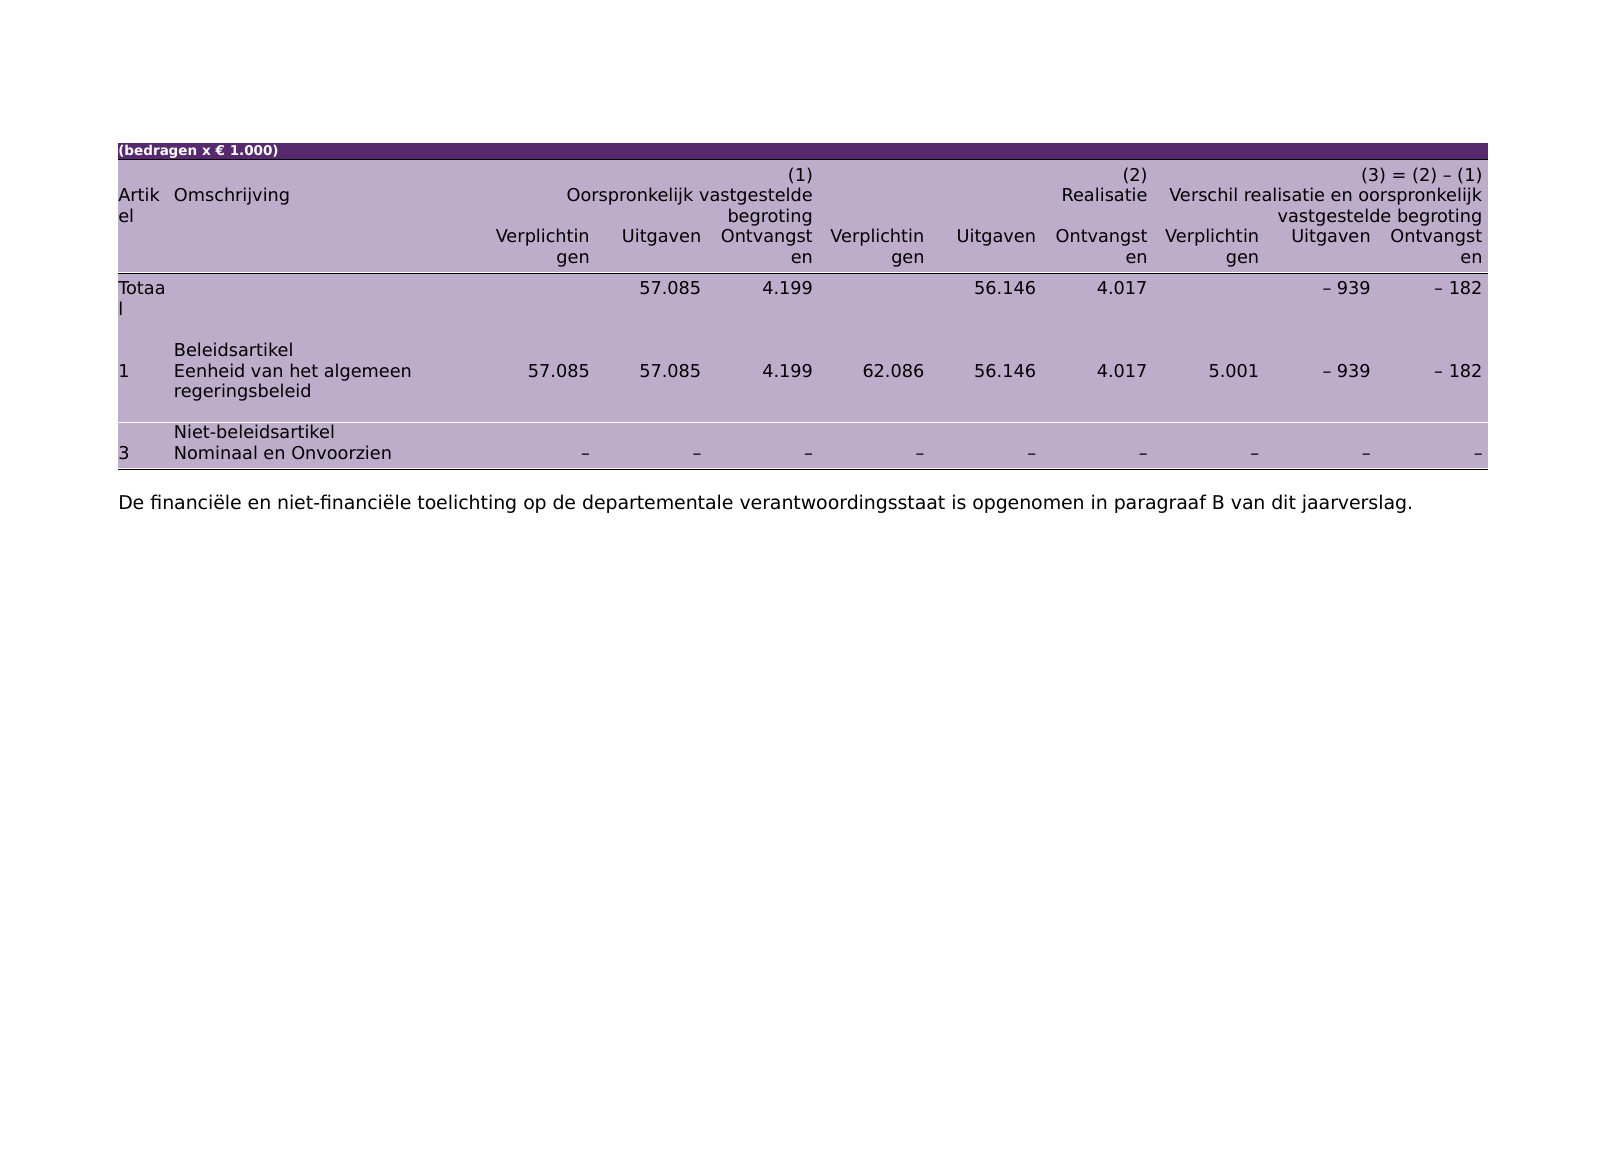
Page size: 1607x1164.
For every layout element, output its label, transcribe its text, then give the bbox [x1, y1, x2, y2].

table_cell [484, 402, 595, 422]
table_cell [484, 340, 595, 361]
table_cell [118, 160, 168, 185]
table_cell Verschil realisatie en oorspronkelijk vastgestelde begroting [1153, 185, 1488, 226]
table_cell 57.085 [595, 361, 707, 402]
table_cell – [707, 443, 818, 468]
table_cell [819, 274, 930, 319]
table_cell [595, 402, 707, 422]
table_cell [1042, 319, 1153, 340]
table_cell Verplichtingen [484, 226, 595, 272]
table_cell [819, 402, 930, 422]
table_cell [819, 340, 930, 361]
table_cell [168, 274, 484, 319]
table_cell [595, 340, 707, 361]
table_cell [707, 402, 818, 422]
table_cell [930, 402, 1042, 422]
table_cell 4.017 [1042, 274, 1153, 319]
table_cell [1376, 319, 1488, 340]
table_cell Niet-beleidsartikel [168, 423, 484, 443]
table_cell [1265, 402, 1376, 422]
table_cell – [484, 443, 595, 468]
table_cell [168, 402, 484, 422]
table_cell [930, 423, 1042, 443]
table_cell (3) = (2) – (1) [1153, 160, 1488, 185]
table_cell – [1265, 443, 1376, 468]
table_cell Omschrijving [168, 185, 484, 226]
table_cell 3 [118, 443, 168, 468]
table_cell [819, 423, 930, 443]
table_cell [1042, 402, 1153, 422]
table_cell – [819, 443, 930, 468]
table_cell Uitgaven [1265, 226, 1376, 272]
table_cell – [1042, 443, 1153, 468]
table_cell [1153, 340, 1265, 361]
table_cell – 939 [1265, 361, 1376, 402]
table_cell (1) [484, 160, 818, 185]
table_cell [118, 423, 168, 443]
table_cell Artikel [118, 185, 168, 226]
table_cell 62.086 [819, 361, 930, 402]
table_cell [930, 340, 1042, 361]
table_cell 1 [118, 361, 168, 402]
table_cell [707, 319, 818, 340]
table_cell [1042, 340, 1153, 361]
table_cell Realisatie [819, 185, 1153, 226]
text De financiële en niet-financiële toelichting op de departementale verantwoordingsstaat is opgenomen in paragraaf B van dit jaarverslag. [118, 492, 1488, 514]
table_cell Nominaal en Onvoorzien [168, 443, 484, 468]
table_cell 57.085 [484, 361, 595, 402]
table_cell 56.146 [930, 274, 1042, 319]
table_cell – [1376, 443, 1488, 468]
table_cell Verplichtingen [1153, 226, 1265, 272]
table_cell – [595, 443, 707, 468]
table_cell [1153, 274, 1265, 319]
table_cell (2) [819, 160, 1153, 185]
table_cell [1376, 423, 1488, 443]
table_cell [484, 423, 595, 443]
table_cell 4.017 [1042, 361, 1153, 402]
table_cell Uitgaven [595, 226, 707, 272]
table_cell Ontvangsten [1042, 226, 1153, 272]
table_cell – [1153, 443, 1265, 468]
table_cell 4.199 [707, 361, 818, 402]
table_cell – 182 [1376, 361, 1488, 402]
table_cell Oorspronkelijk vastgestelde begroting [484, 185, 818, 226]
table_cell [168, 319, 484, 340]
table_header (bedragen x € 1.000) [118, 143, 1488, 159]
table_cell [168, 160, 484, 185]
table_cell – 939 [1265, 274, 1376, 319]
table_cell [118, 402, 168, 422]
table_cell 56.146 [930, 361, 1042, 402]
table_cell [707, 340, 818, 361]
table_cell [168, 226, 484, 272]
table_cell [595, 319, 707, 340]
table_cell [819, 319, 930, 340]
table_cell Beleidsartikel [168, 340, 484, 361]
table_cell – [930, 443, 1042, 468]
table_cell [1042, 423, 1153, 443]
table_cell [1265, 319, 1376, 340]
table_cell [1265, 423, 1376, 443]
table_cell Verplichtingen [819, 226, 930, 272]
table_cell [484, 274, 595, 319]
table_cell 4.199 [707, 274, 818, 319]
table_cell [1153, 423, 1265, 443]
table_cell [1376, 402, 1488, 422]
table_cell Totaal [118, 274, 168, 319]
table_cell [707, 423, 818, 443]
table_cell [118, 340, 168, 361]
table_cell [1153, 319, 1265, 340]
table_cell Ontvangsten [1376, 226, 1488, 272]
table_cell Uitgaven [930, 226, 1042, 272]
table_cell [1265, 340, 1376, 361]
table_cell [118, 319, 168, 340]
table_cell 5.001 [1153, 361, 1265, 402]
table_cell [1153, 402, 1265, 422]
table_cell Ontvangsten [707, 226, 818, 272]
table_cell [930, 319, 1042, 340]
table_cell [484, 319, 595, 340]
table_cell Eenheid van het algemeen regeringsbeleid [168, 361, 484, 402]
table_cell [118, 226, 168, 272]
table_cell – 182 [1376, 274, 1488, 319]
table_cell [1376, 340, 1488, 361]
table_cell [595, 423, 707, 443]
table_cell 57.085 [595, 274, 707, 319]
